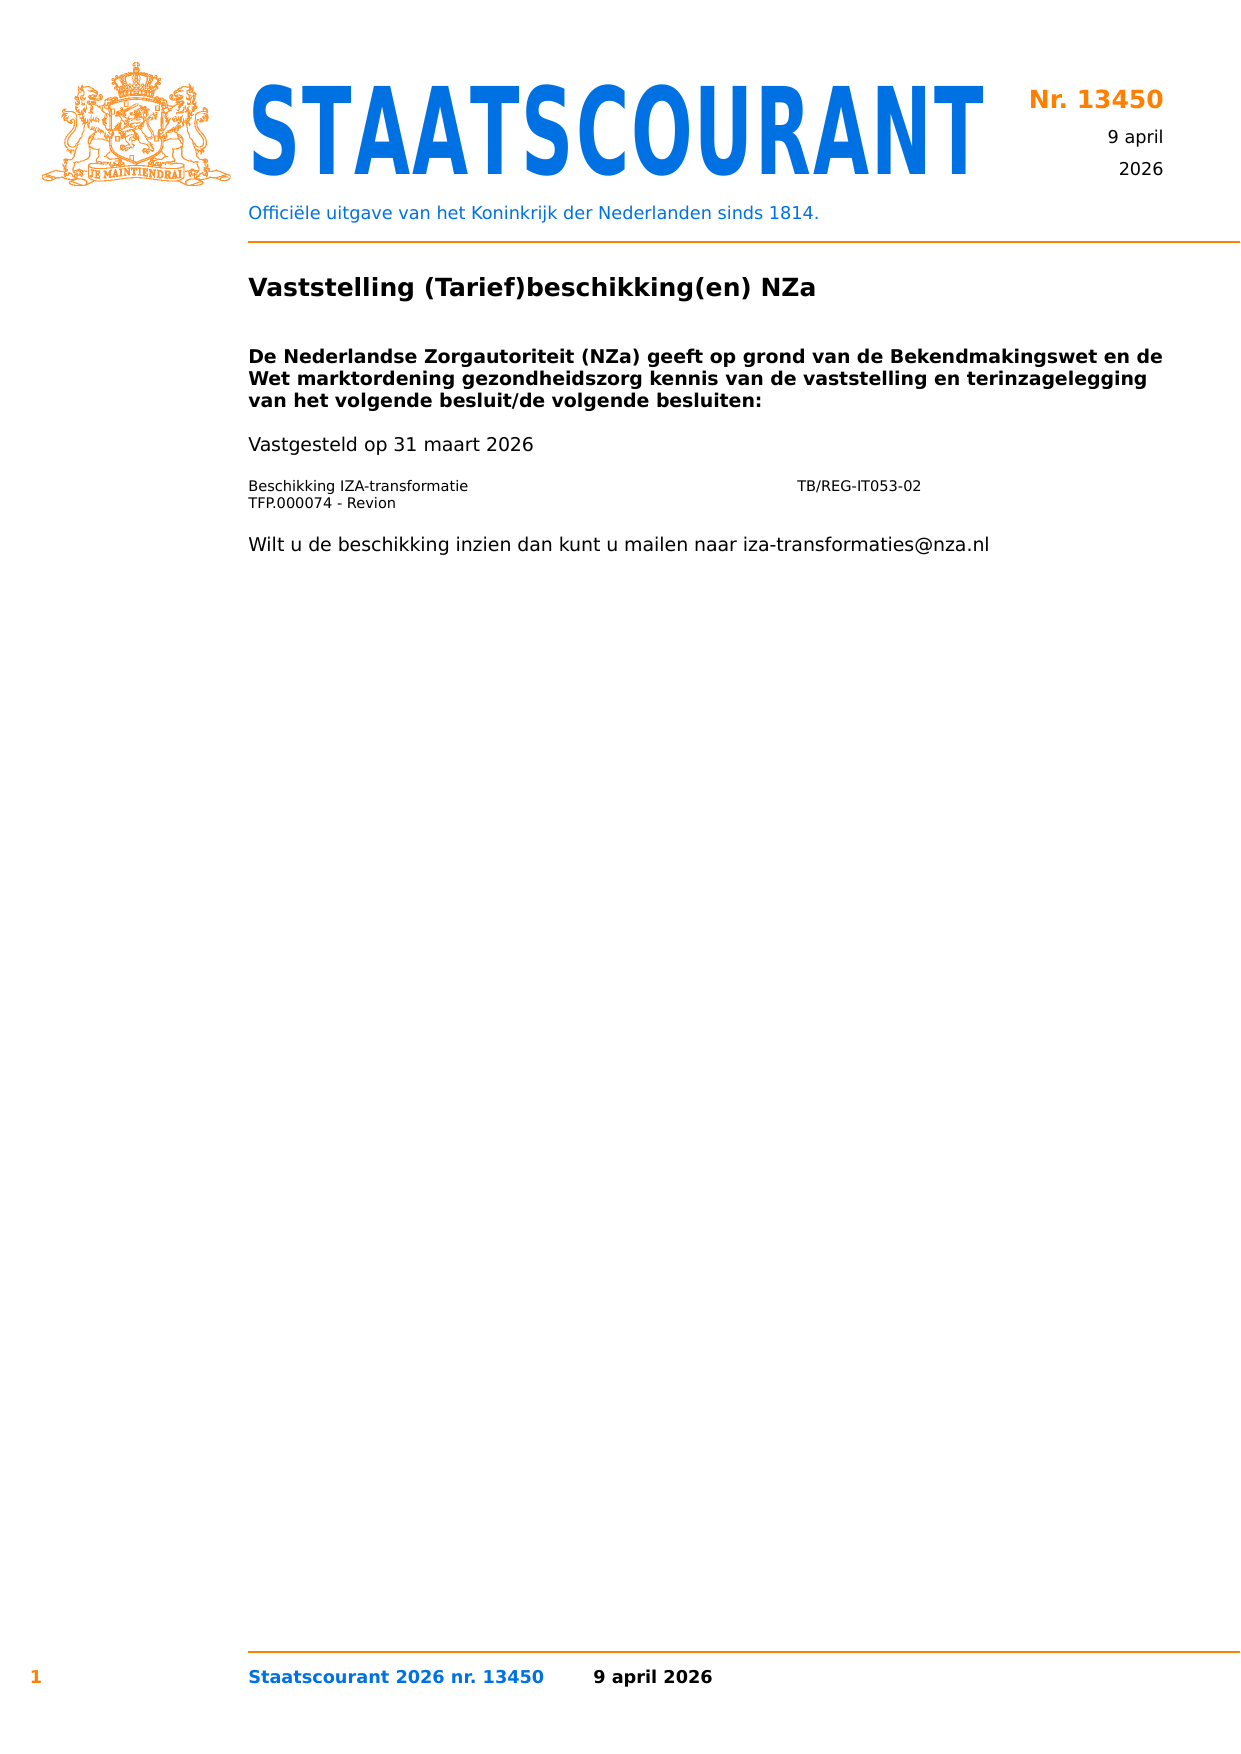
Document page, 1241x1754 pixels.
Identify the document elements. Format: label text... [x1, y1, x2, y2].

subtitle Vaststelling (Tarief)beschikking(en) NZa [248, 273, 1163, 302]
table_header STAATSCOURANT [248, 62, 998, 203]
picture [41, 62, 231, 186]
table_cell 9 april [998, 121, 1240, 153]
table_header [25, 62, 248, 241]
text Wilt u de beschikking inzien dan kunt u mailen naar iza-transformaties@nza.nl [248, 533, 1163, 555]
text Vastgesteld op 31 maart 2026 [248, 434, 1163, 456]
table_header TB/REG-IT053-02 [791, 478, 1163, 512]
table_cell Officiële uitgave van het Koninkrijk der Nederlanden sinds 1814. [248, 203, 1240, 241]
table_cell 2026 [998, 153, 1240, 203]
table_header Beschikking IZA-transformatie TFP.000074 - Revion [248, 478, 791, 512]
table_header Nr. 13450 [998, 62, 1240, 121]
text De Nederlandse Zorgautoriteit (NZa) geeft op grond van de Bekendmakingswet en de Wet marktordening gezondheidszorg kennis van de vaststelling en terinzagelegging van het volgende besluit/de volgende besluiten: [248, 346, 1163, 412]
